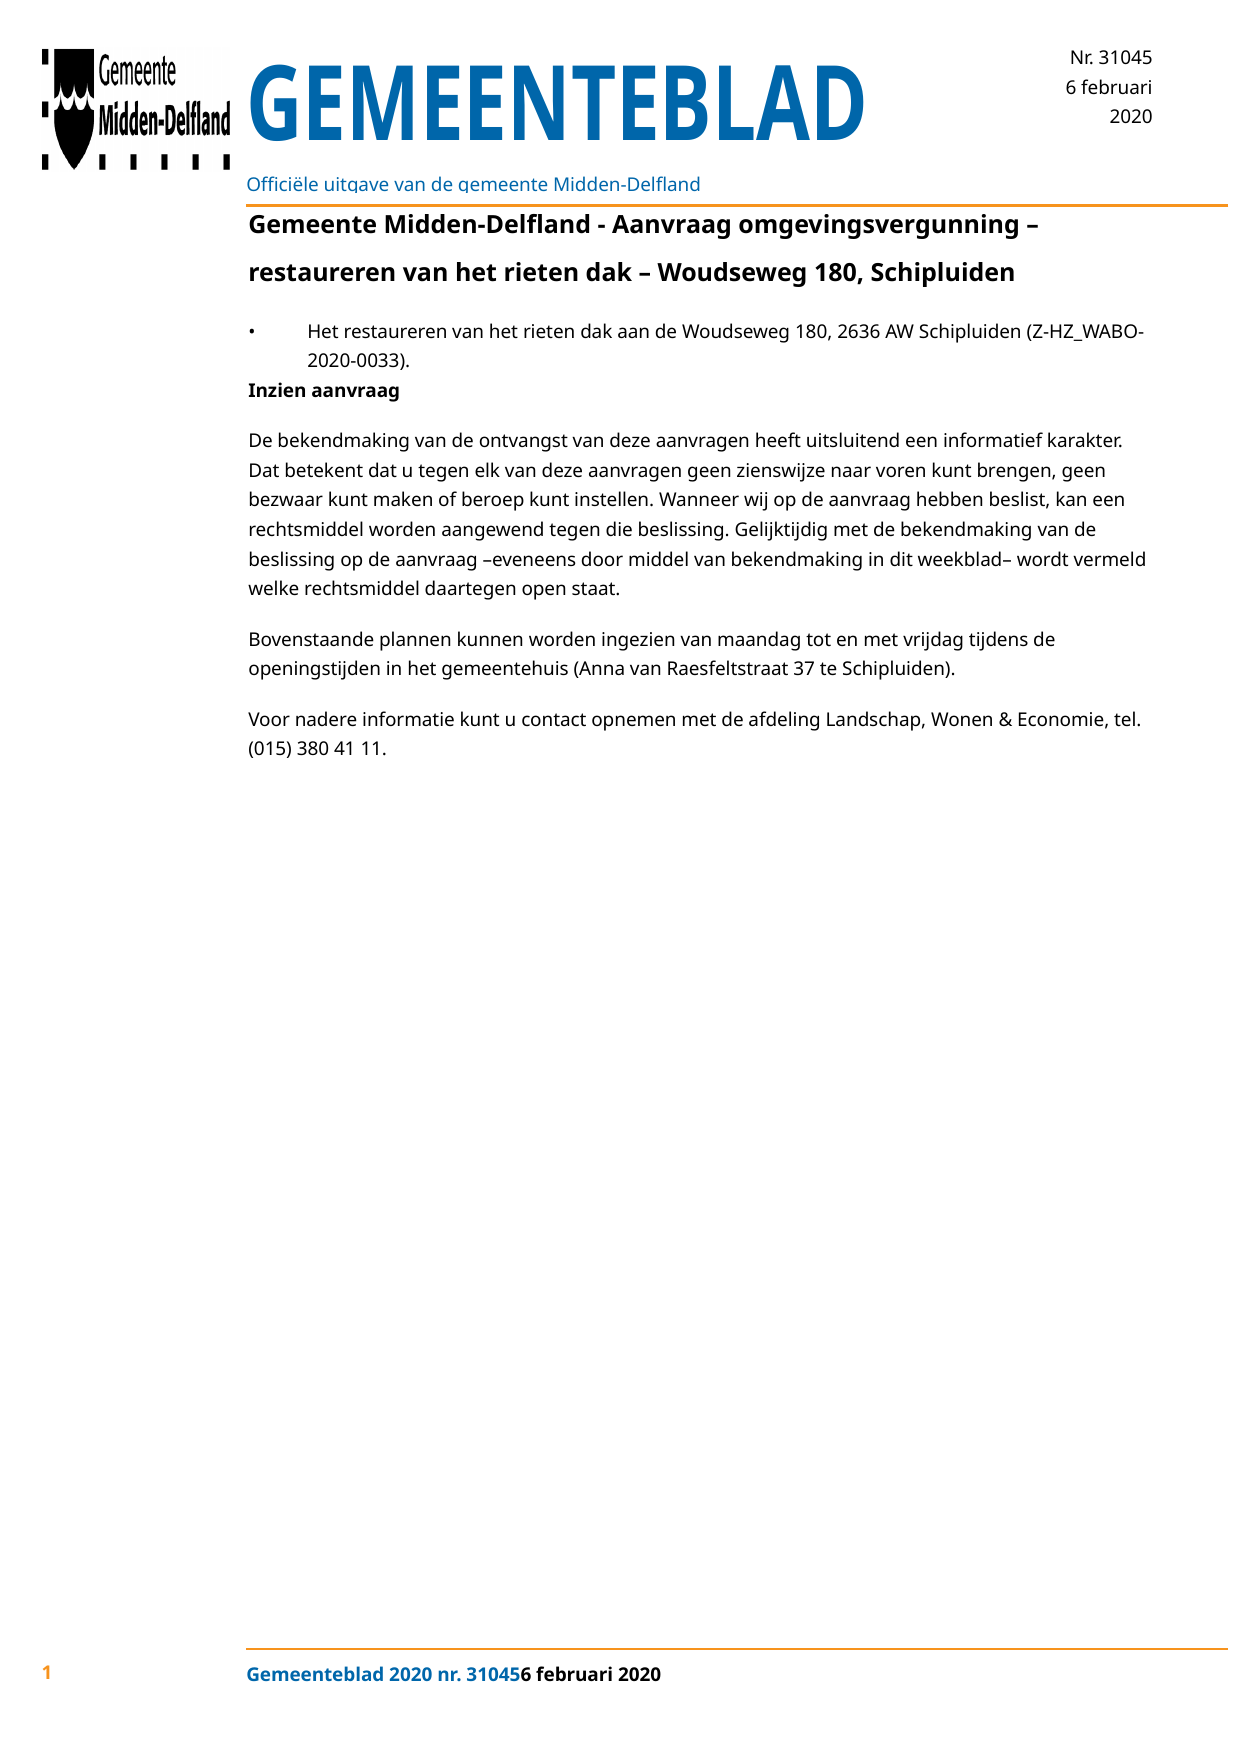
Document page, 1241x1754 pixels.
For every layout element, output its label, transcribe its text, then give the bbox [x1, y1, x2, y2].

text Bovenstaande plannen kunnen worden ingezien van maandag tot en met vrijdag tijdens de openingstijden in het gemeentehuis (Anna van Raesfeltstraat 37 te Schipluiden). [248, 626, 1152, 681]
picture [41, 47, 231, 172]
text Voor nadere informatie kunt u contact opnemen met de afdeling Landschap, Wonen & Economie, tel. (015) 380 41 11. [248, 706, 1152, 761]
text De bekendmaking van de ontvangst van deze aanvragen heeft uitsluitend een informatief karakter. Dat betekent dat u tegen elk van deze aanvragen geen zienswijze naar voren kunt brengen, geen bezwaar kunt maken of beroep kunt instellen. Wanneer wij op de aanvraag hebben beslist, kan een rechtsmiddel worden aangewend tegen die beslissing. Gelijktijdig met de bekendmaking van de beslissing op de aanvraag –eveneens door middel van bekendmaking in dit weekblad– wordt vermeld welke rechtsmiddel daartegen open staat. [248, 427, 1152, 601]
list Het restaureren van het rieten dak aan de Woudseweg 180, 2636 AW Schipluiden (Z-HZ_WABO-2020-0033). [248, 318, 1152, 373]
text Inzien aanvraag [248, 377, 1152, 403]
text Gemeente Midden-Delfland - Aanvraag omgevingsvergunning – restaureren van het rieten dak – Woudseweg 180, Schipluiden [248, 207, 1152, 288]
